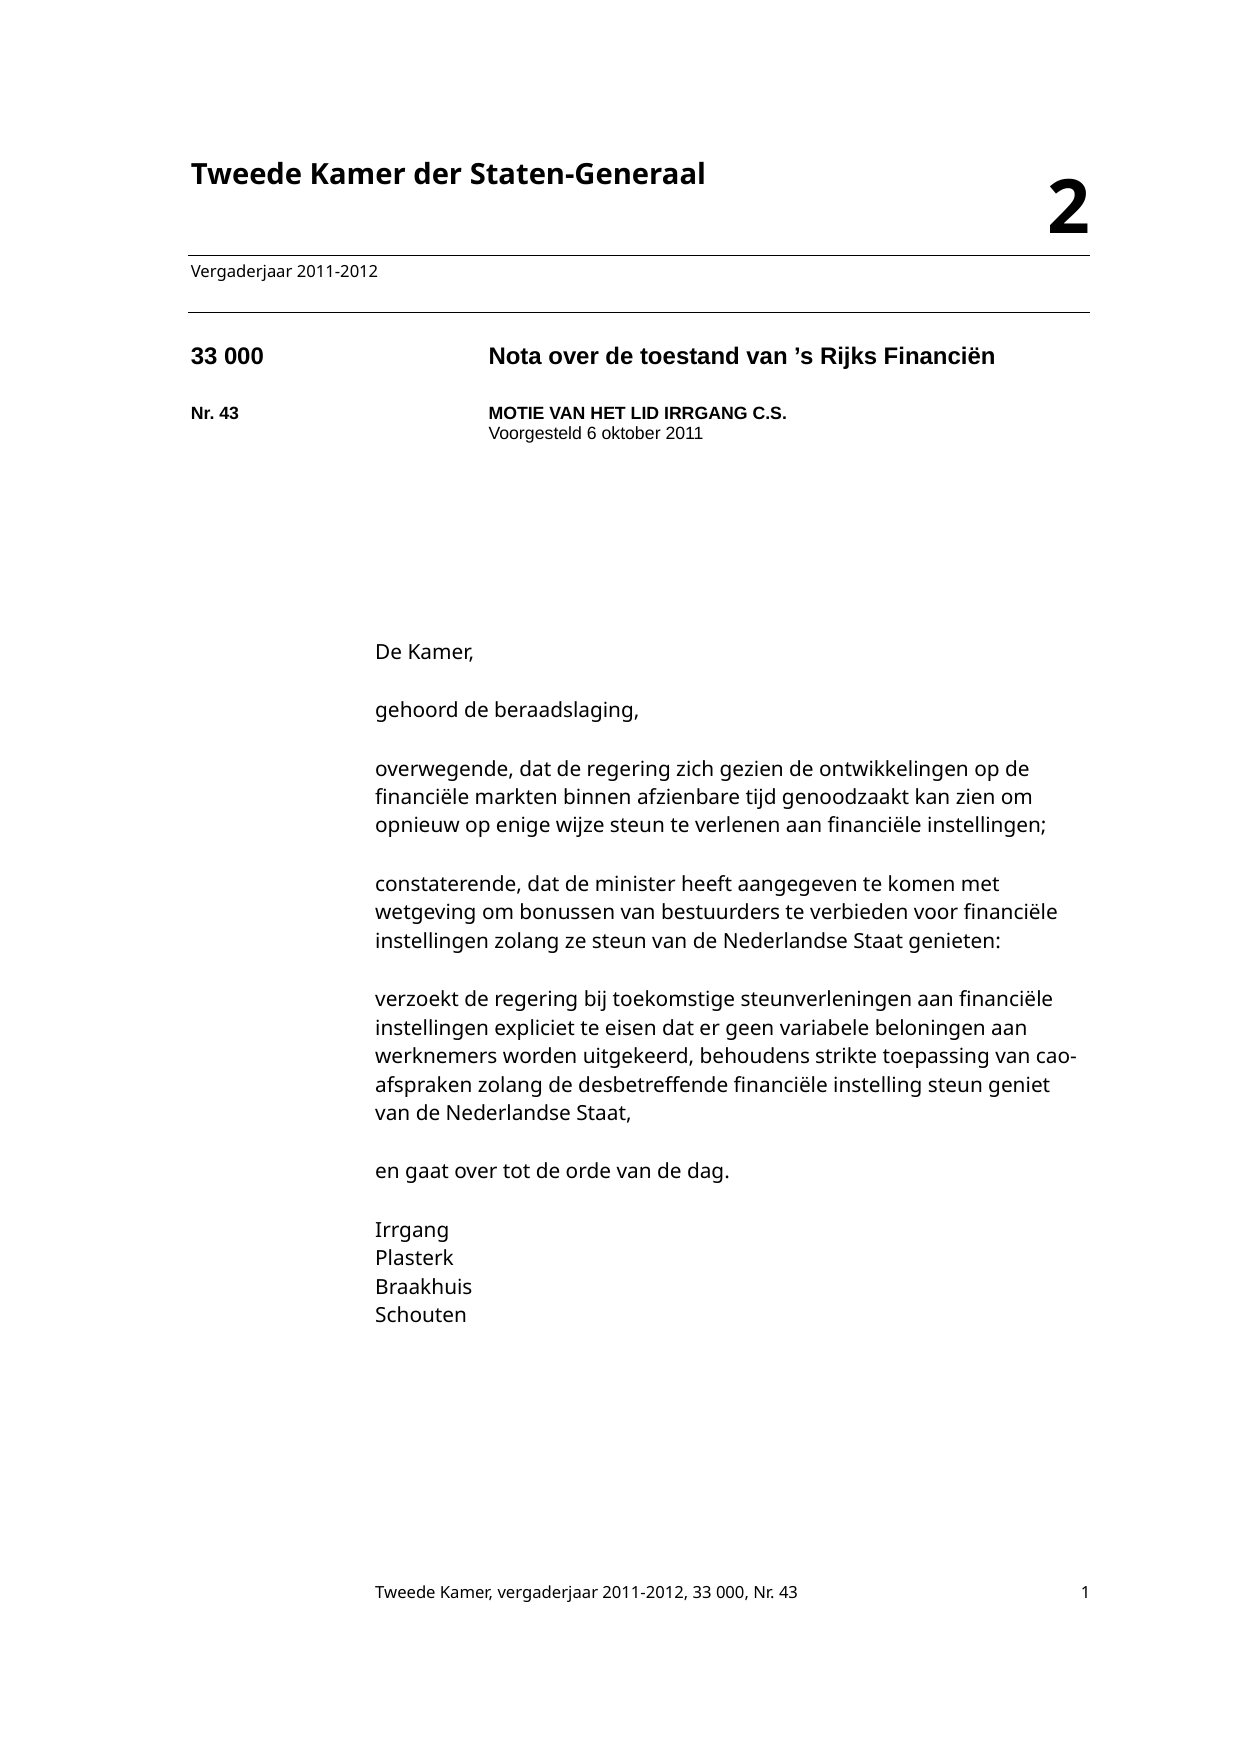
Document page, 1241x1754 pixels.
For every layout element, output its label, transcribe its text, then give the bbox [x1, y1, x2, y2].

text Irrgang [375, 1215, 1090, 1243]
table_header 2 [910, 150, 1090, 255]
text overwegende, dat de regering zich gezien de ontwikkelingen op de financiële markten binnen afzienbare tijd genoodzaakt kan zien om opnieuw op enige wijze steun te verlenen aan financiële instellingen; [375, 754, 1090, 839]
text verzoekt de regering bij toekomstige steunverleningen aan financiële instellingen expliciet te eisen dat er geen variabele beloningen aan werknemers worden uitgekeerd, behoudens strikte toepassing van cao-afspraken zolang de desbetreffende financiële instelling steun geniet van de Nederlandse Staat, [375, 984, 1090, 1127]
text constaterende, dat de minister heeft aangegeven te komen met wetgeving om bonussen van bestuurders te verbieden voor financiële instellingen zolang ze steun van de Nederlandse Staat genieten: [375, 869, 1090, 954]
text Plasterk [375, 1243, 1090, 1272]
table_cell [485, 313, 1090, 339]
text en gaat over tot de orde van de dag. [375, 1157, 1090, 1185]
table_cell [485, 256, 1090, 312]
table_cell Vergaderjaar 2011-2012 [188, 256, 485, 312]
table_cell MOTIE VAN HET LID IRRGANG C.S. Voorgesteld 6 oktober 2011 [485, 399, 1090, 518]
text Braakhuis [375, 1272, 1090, 1300]
table_cell Nr. 43 [188, 399, 485, 518]
table_header Tweede Kamer der Staten-Generaal [188, 150, 909, 255]
table_cell [188, 313, 485, 339]
table_cell Nota over de toestand van ’s Rijks Financiën [485, 339, 1090, 399]
text Schouten [375, 1300, 1090, 1329]
text De Kamer, [375, 637, 1090, 665]
table_cell 33 000 [188, 339, 485, 399]
text gehoord de beraadslaging, [375, 695, 1090, 724]
